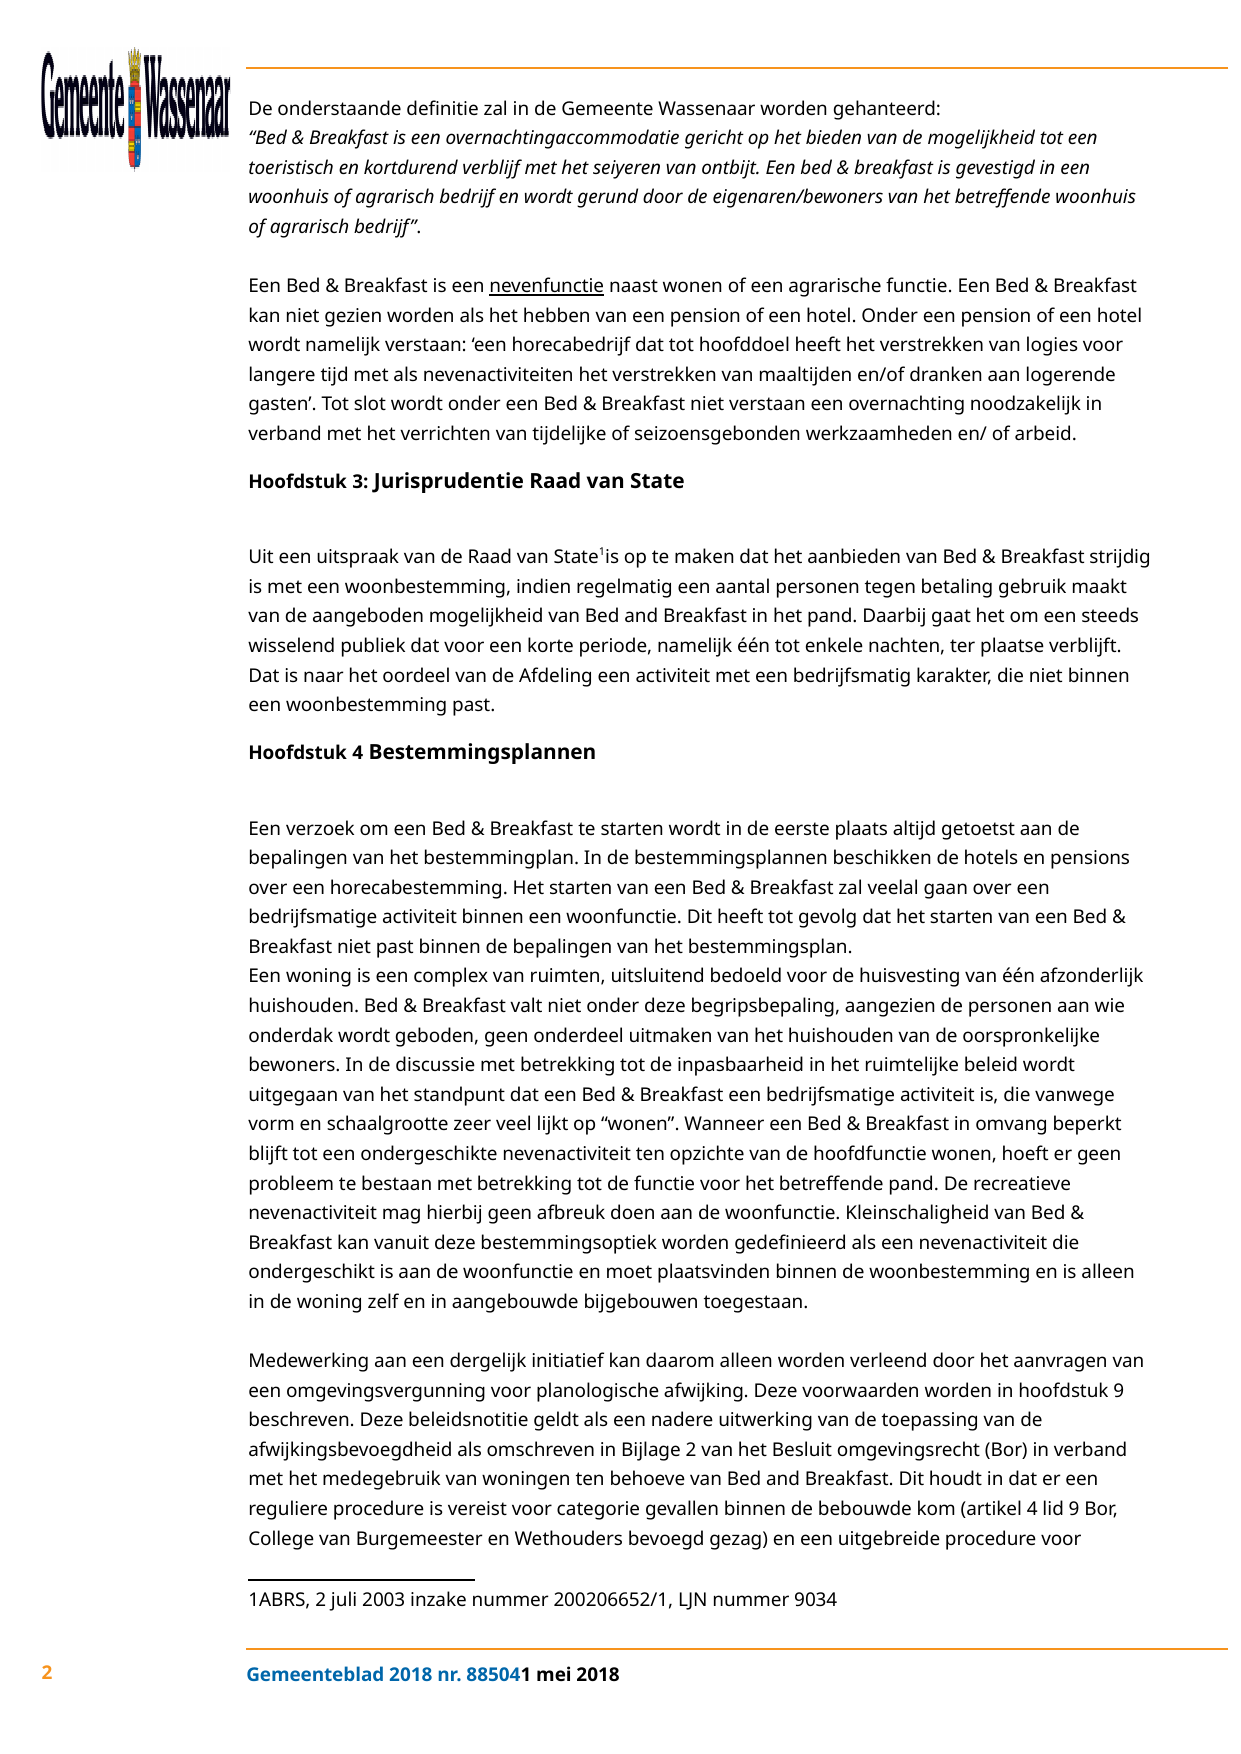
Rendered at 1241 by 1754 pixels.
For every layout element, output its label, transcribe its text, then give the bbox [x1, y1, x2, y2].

text Hoofdstuk 4 Bestemmingsplannen [248, 737, 1152, 766]
text Een Bed & Breakfast is een nevenfunctie naast wonen of een agrarische functie. Een Bed & Breakfast kan niet gezien worden als het hebben van een pension of een hotel. Onder een pension of een hotel wordt namelijk verstaan: ‘een horecabedrijf dat tot hoofddoel heeft het verstrekken van logies voor langere tijd met als nevenactiviteiten het verstrekken van maaltijden en/of dranken aan logerende gasten’. Tot slot wordt onder een Bed & Breakfast niet verstaan een overnachting noodzakelijk in verband met het verrichten van tijdelijke of seizoensgebonden werkzaamheden en/ of arbeid. [248, 272, 1152, 446]
text Medewerking aan een dergelijk initiatief kan daarom alleen worden verleend door het aanvragen van een omgevingsvergunning voor planologische afwijking. Deze voorwaarden worden in hoofdstuk 9 beschreven. Deze beleidsnotitie geldt als een nadere uitwerking van de toepassing van de afwijkingsbevoegdheid als omschreven in Bijlage 2 van het Besluit omgevingsrecht (Bor) in verband met het medegebruik van woningen ten behoeve van Bed and Breakfast. Dit houdt in dat er een reguliere procedure is vereist voor categorie gevallen binnen de bebouwde kom (artikel 4 lid 9 Bor, College van Burgemeester en Wethouders bevoegd gezag) en een uitgebreide procedure voor [248, 1347, 1152, 1551]
text De onderstaande definitie zal in de Gemeente Wassenaar worden gehanteerd: [248, 95, 1152, 121]
text ABRS, 2 juli 2003 inzake nummer 200206652/1, LJN nummer 9034 [248, 1586, 1152, 1612]
text Uit een uitspraak van de Raad van Stateis op te maken dat het aanbieden van Bed & Breakfast strijdig is met een woonbestemming, indien regelmatig een aantal personen tegen betaling gebruik maakt van de aangeboden mogelijkheid van Bed and Breakfast in het pand. Daarbij gaat het om een steeds wisselend publiek dat voor een korte periode, namelijk één tot enkele nachten, ter plaatse verblijft. Dat is naar het oordeel van de Afdeling een activiteit met een bedrijfsmatig karakter, die niet binnen een woonbestemming past. [248, 543, 1152, 717]
text Hoofdstuk 3: Jurisprudentie Raad van State [248, 466, 1152, 494]
text Een woning is een complex van ruimten, uitsluitend bedoeld voor de huisvesting van één afzonderlijk huishouden. Bed & Breakfast valt niet onder deze begripsbepaling, aangezien de personen aan wie onderdak wordt geboden, geen onderdeel uitmaken van het huishouden van de oorspronkelijke bewoners. In de discussie met betrekking tot de inpasbaarheid in het ruimtelijke beleid wordt uitgegaan van het standpunt dat een Bed & Breakfast een bedrijfsmatige activiteit is, die vanwege vorm en schaalgrootte zeer veel lijkt op “wonen”. Wanneer een Bed & Breakfast in omvang beperkt blijft tot een ondergeschikte nevenactiviteit ten opzichte van de hoofdfunctie wonen, hoeft er geen probleem te bestaan met betrekking tot de functie voor het betreffende pand. De recreatieve nevenactiviteit mag hierbij geen afbreuk doen aan de woonfunctie. Kleinschaligheid van Bed & Breakfast kan vanuit deze bestemmingsoptiek worden gedefinieerd als een nevenactiviteit die ondergeschikt is aan de woonfunctie en moet plaatsvinden binnen de woonbestemming en is alleen in de woning zelf en in aangebouwde bijgebouwen toegestaan. [248, 963, 1152, 1314]
text Een verzoek om een Bed & Breakfast te starten wordt in de eerste plaats altijd getoetst aan de bepalingen van het bestemmingplan. In de bestemmingsplannen beschikken de hotels en pensions over een horecabestemming. Het starten van een Bed & Breakfast zal veelal gaan over een bedrijfsmatige activiteit binnen een woonfunctie. Dit heeft tot gevolg dat het starten van een Bed & Breakfast niet past binnen de bepalingen van het bestemmingsplan. [248, 815, 1152, 959]
text “Bed & Breakfast is een overnachtingaccommodatie gericht op het bieden van de mogelijkheid tot een toeristisch en kortdurend verblijf met het seiyeren van ontbijt. Een bed & breakfast is gevestigd in een woonhuis of agrarisch bedrijf en wordt gerund door de eigenaren/bewoners van het betreffende woonhuis of agrarisch bedrijf”. [248, 124, 1152, 239]
picture [41, 47, 231, 172]
